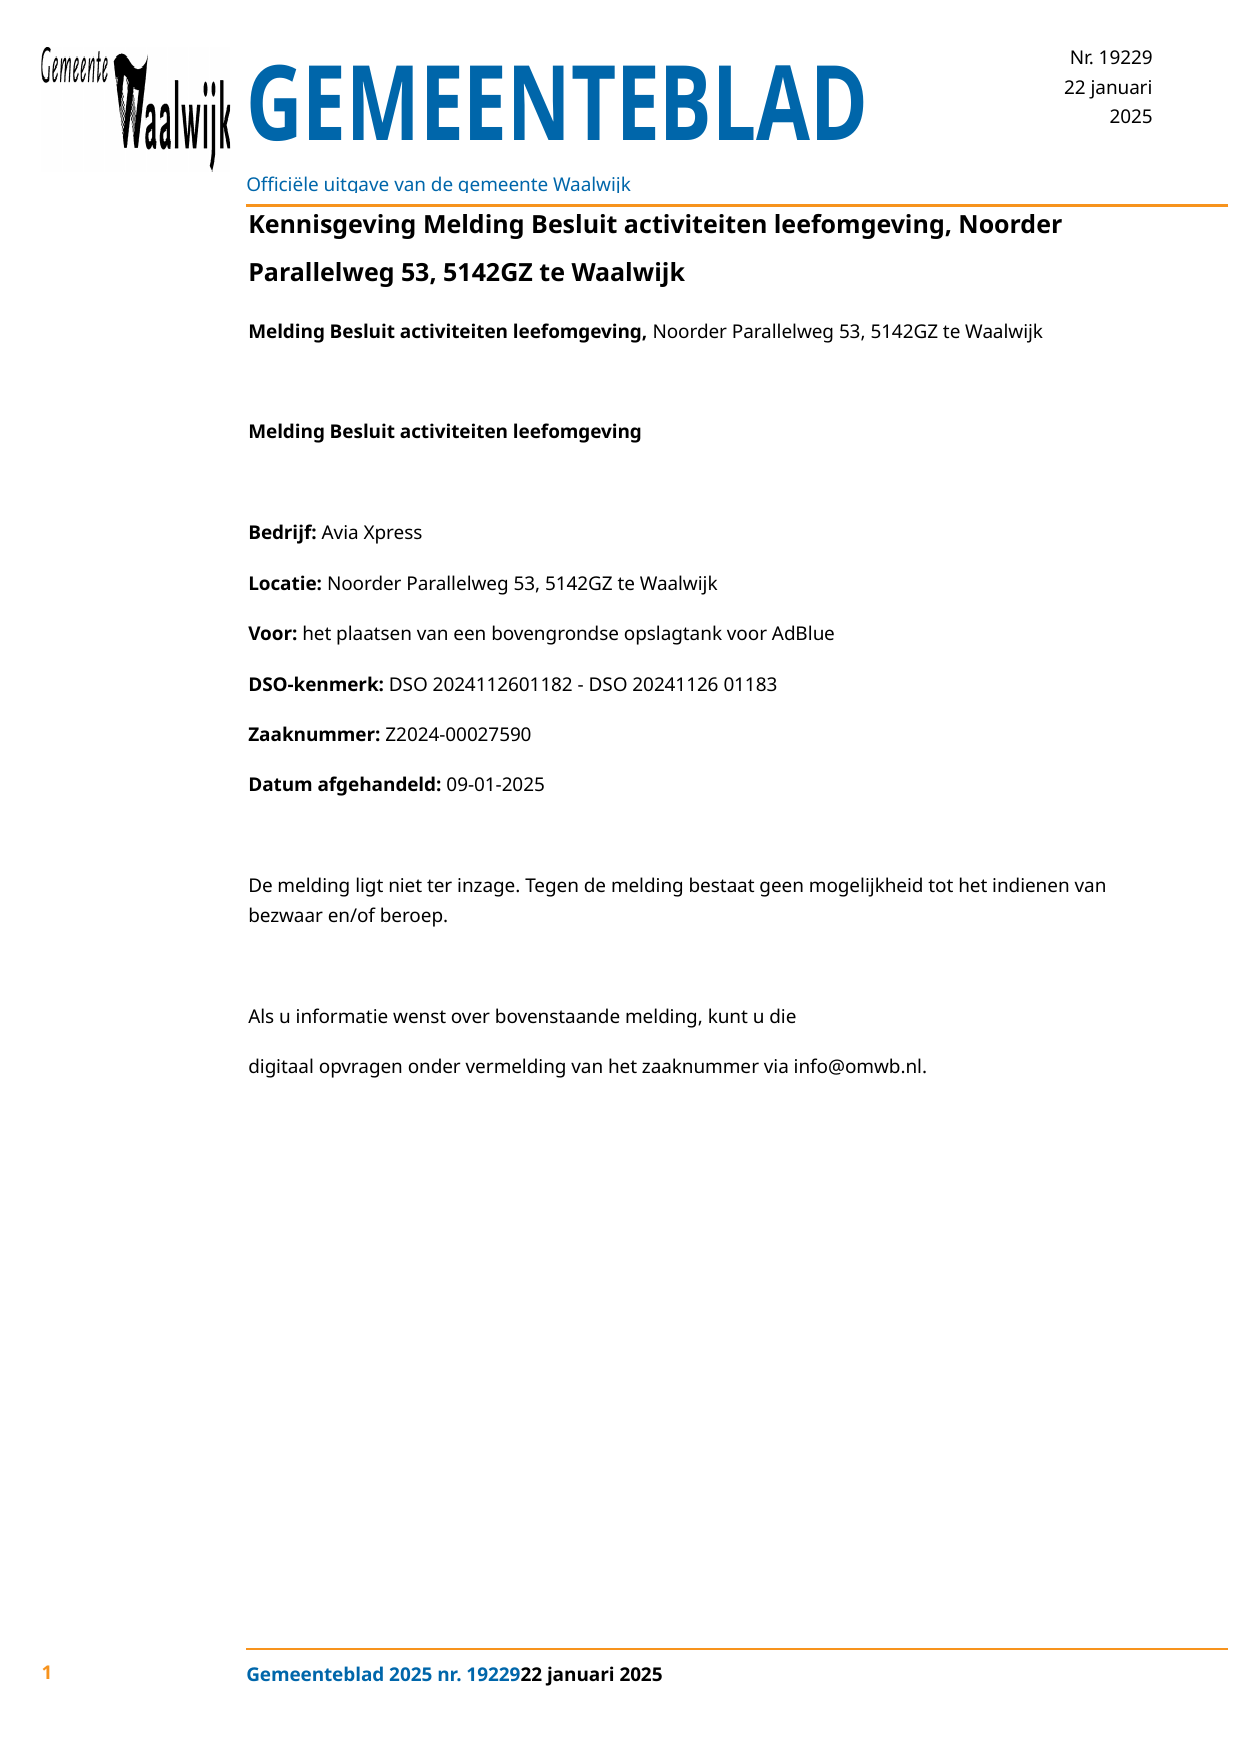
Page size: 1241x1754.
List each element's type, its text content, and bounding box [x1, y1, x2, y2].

text Datum afgehandeld: 09-01-2025 [248, 772, 1152, 797]
picture [41, 47, 231, 172]
text Als u informatie wenst over bovenstaande melding, kunt u die [248, 1003, 1152, 1029]
text Zaaknummer: Z2024-00027590 [248, 721, 1152, 747]
text Locatie: Noorder Parallelweg 53, 5142GZ te Waalwijk [248, 570, 1152, 596]
text De melding ligt niet ter inzage. Tegen de melding bestaat geen mogelijkheid tot het indienen van bezwaar en/of beroep. [248, 872, 1152, 928]
text Melding Besluit activiteiten leefomgeving [248, 419, 1152, 444]
text Kennisgeving Melding Besluit activiteiten leefomgeving, Noorder Parallelweg 53, 5142GZ te Waalwijk [248, 207, 1152, 288]
text DSO-kenmerk: DSO 2024112601182 - DSO 20241126 01183 [248, 671, 1152, 697]
text Melding Besluit activiteiten leefomgeving, Noorder Parallelweg 53, 5142GZ te Waalwijk [248, 318, 1152, 344]
text Bedrijf: Avia Xpress [248, 519, 1152, 545]
text digitaal opvragen onder vermelding van het zaaknummer via info@omwb.nl. [248, 1053, 1152, 1079]
text Voor: het plaatsen van een bovengrondse opslagtank voor AdBlue [248, 620, 1152, 646]
